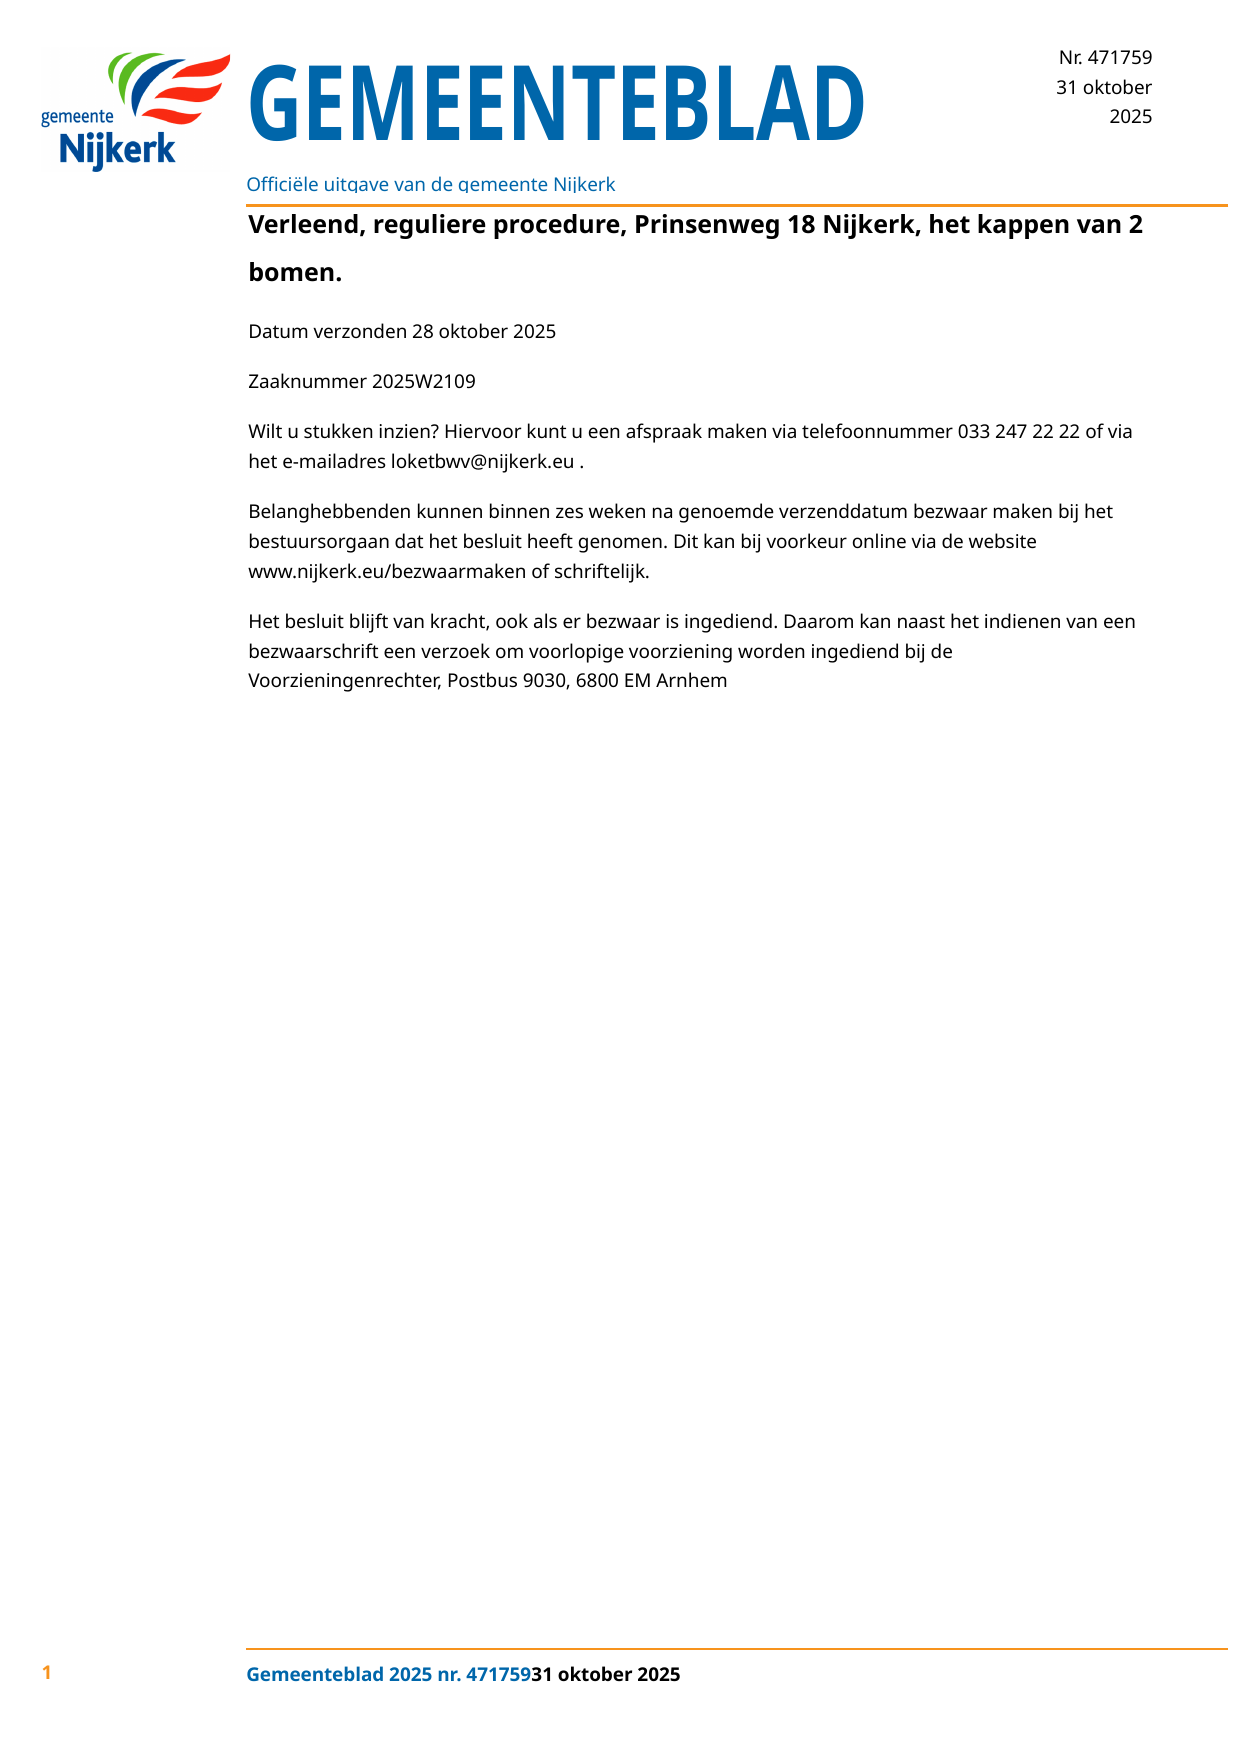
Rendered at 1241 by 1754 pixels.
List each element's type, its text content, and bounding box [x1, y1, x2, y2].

text Datum verzonden 28 oktober 2025 [248, 318, 1152, 344]
text Het besluit blijft van kracht, ook als er bezwaar is ingediend. Daarom kan naast het indienen van een bezwaarschrift een verzoek om voorlopige voorziening worden ingediend bij de Voorzieningenrechter, Postbus 9030, 6800 EM Arnhem [248, 608, 1152, 693]
text Belanghebbenden kunnen binnen zes weken na genoemde verzenddatum bezwaar maken bij het bestuursorgaan dat het besluit heeft genomen. Dit kan bij voorkeur online via de website www.nijkerk.eu/bezwaarmaken of schriftelijk. [248, 499, 1152, 584]
text Zaaknummer 2025W2109 [248, 368, 1152, 394]
picture [41, 47, 231, 172]
text Verleend, reguliere procedure, Prinsenweg 18 Nijkerk, het kappen van 2 bomen. [248, 207, 1152, 288]
text Wilt u stukken inzien? Hiervoor kunt u een afspraak maken via telefoonnummer 033 247 22 22 of via het e-mailadres loketbwv@nijkerk.eu . [248, 419, 1152, 474]
